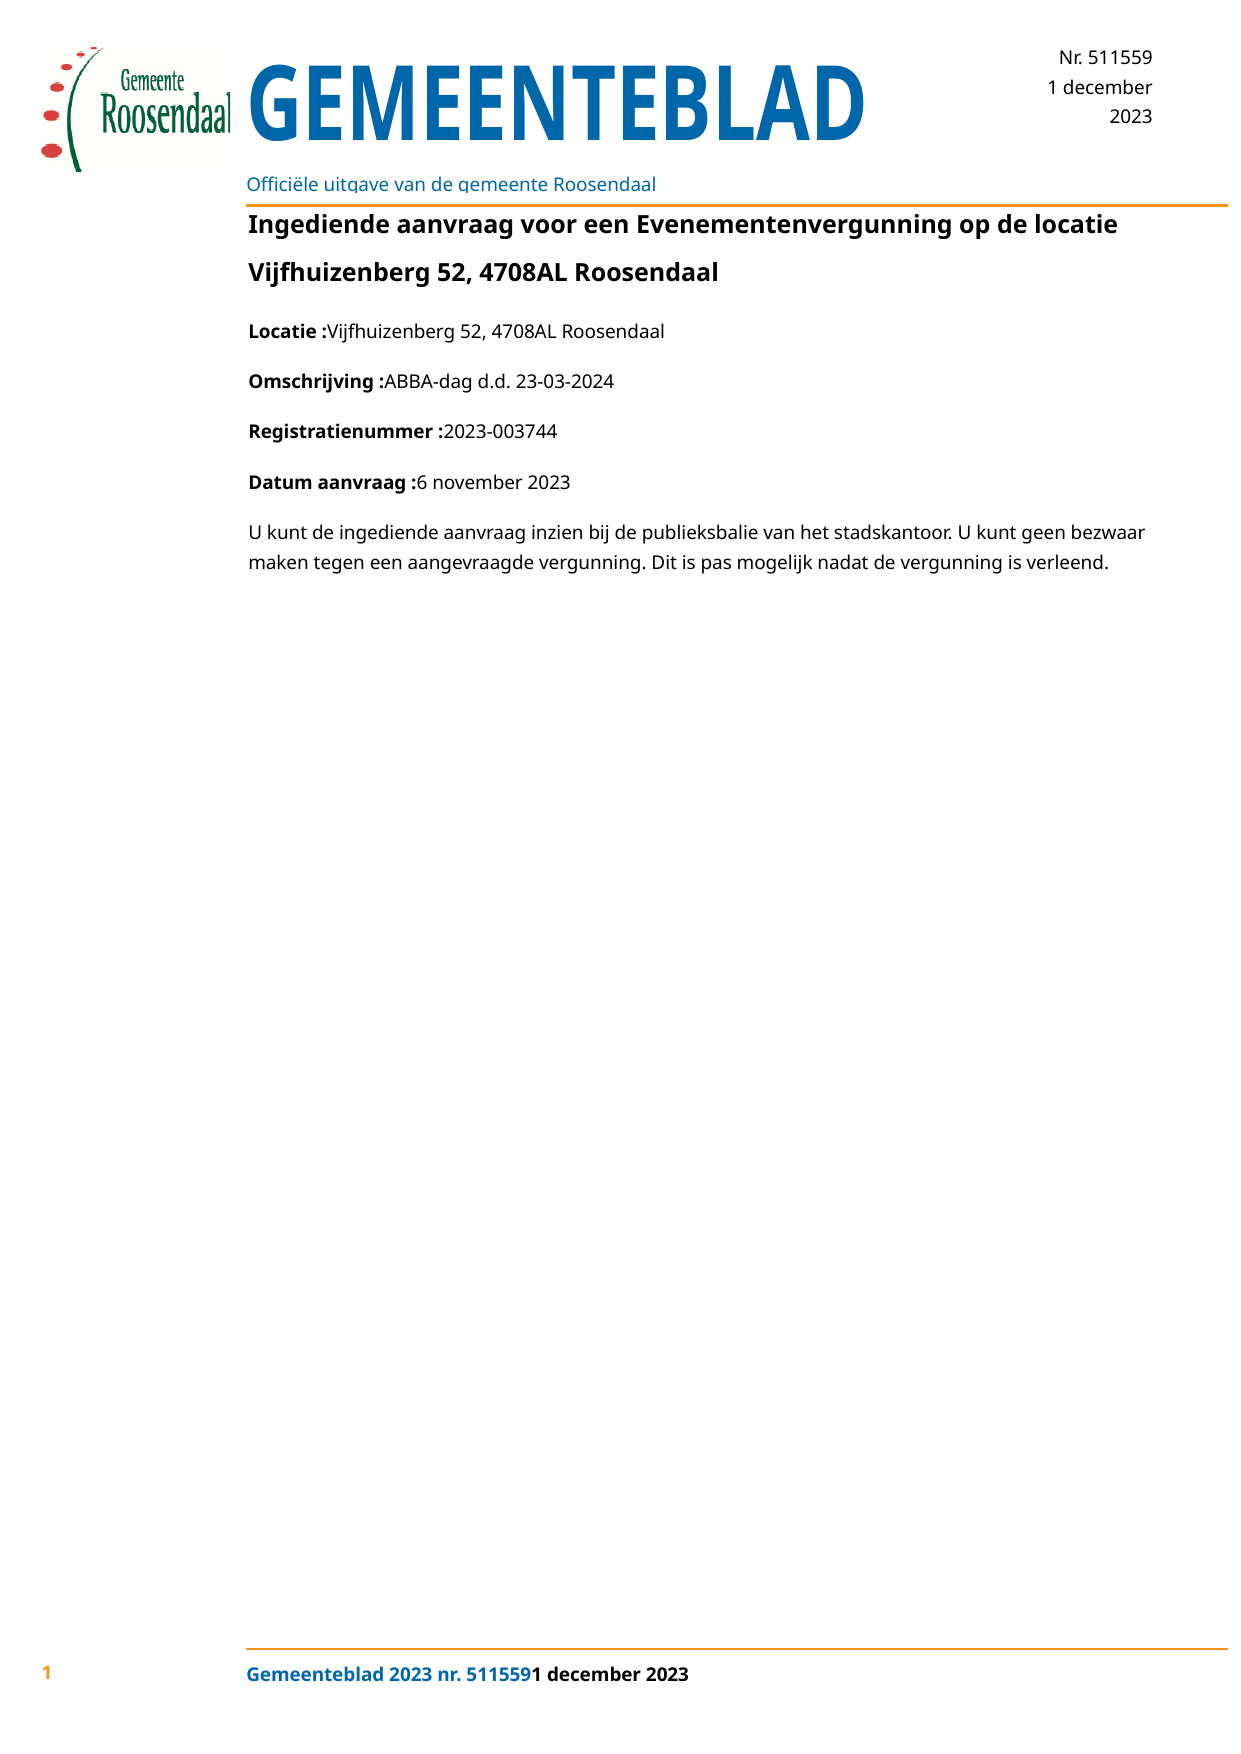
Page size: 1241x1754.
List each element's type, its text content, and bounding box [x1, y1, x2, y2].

text Datum aanvraag :6 november 2023 [248, 469, 1152, 495]
text Locatie :Vijfhuizenberg 52, 4708AL Roosendaal [248, 318, 1152, 344]
picture [41, 47, 231, 172]
text U kunt de ingediende aanvraag inzien bij de publieksbalie van het stadskantoor. U kunt geen bezwaar maken tegen een aangevraagde vergunning. Dit is pas mogelijk nadat de vergunning is verleend. [248, 519, 1152, 575]
text Registratienummer :2023-003744 [248, 419, 1152, 444]
text Omschrijving :ABBA-dag d.d. 23-03-2024 [248, 368, 1152, 394]
text Ingediende aanvraag voor een Evenementenvergunning op de locatie Vijfhuizenberg 52, 4708AL Roosendaal [248, 207, 1152, 288]
